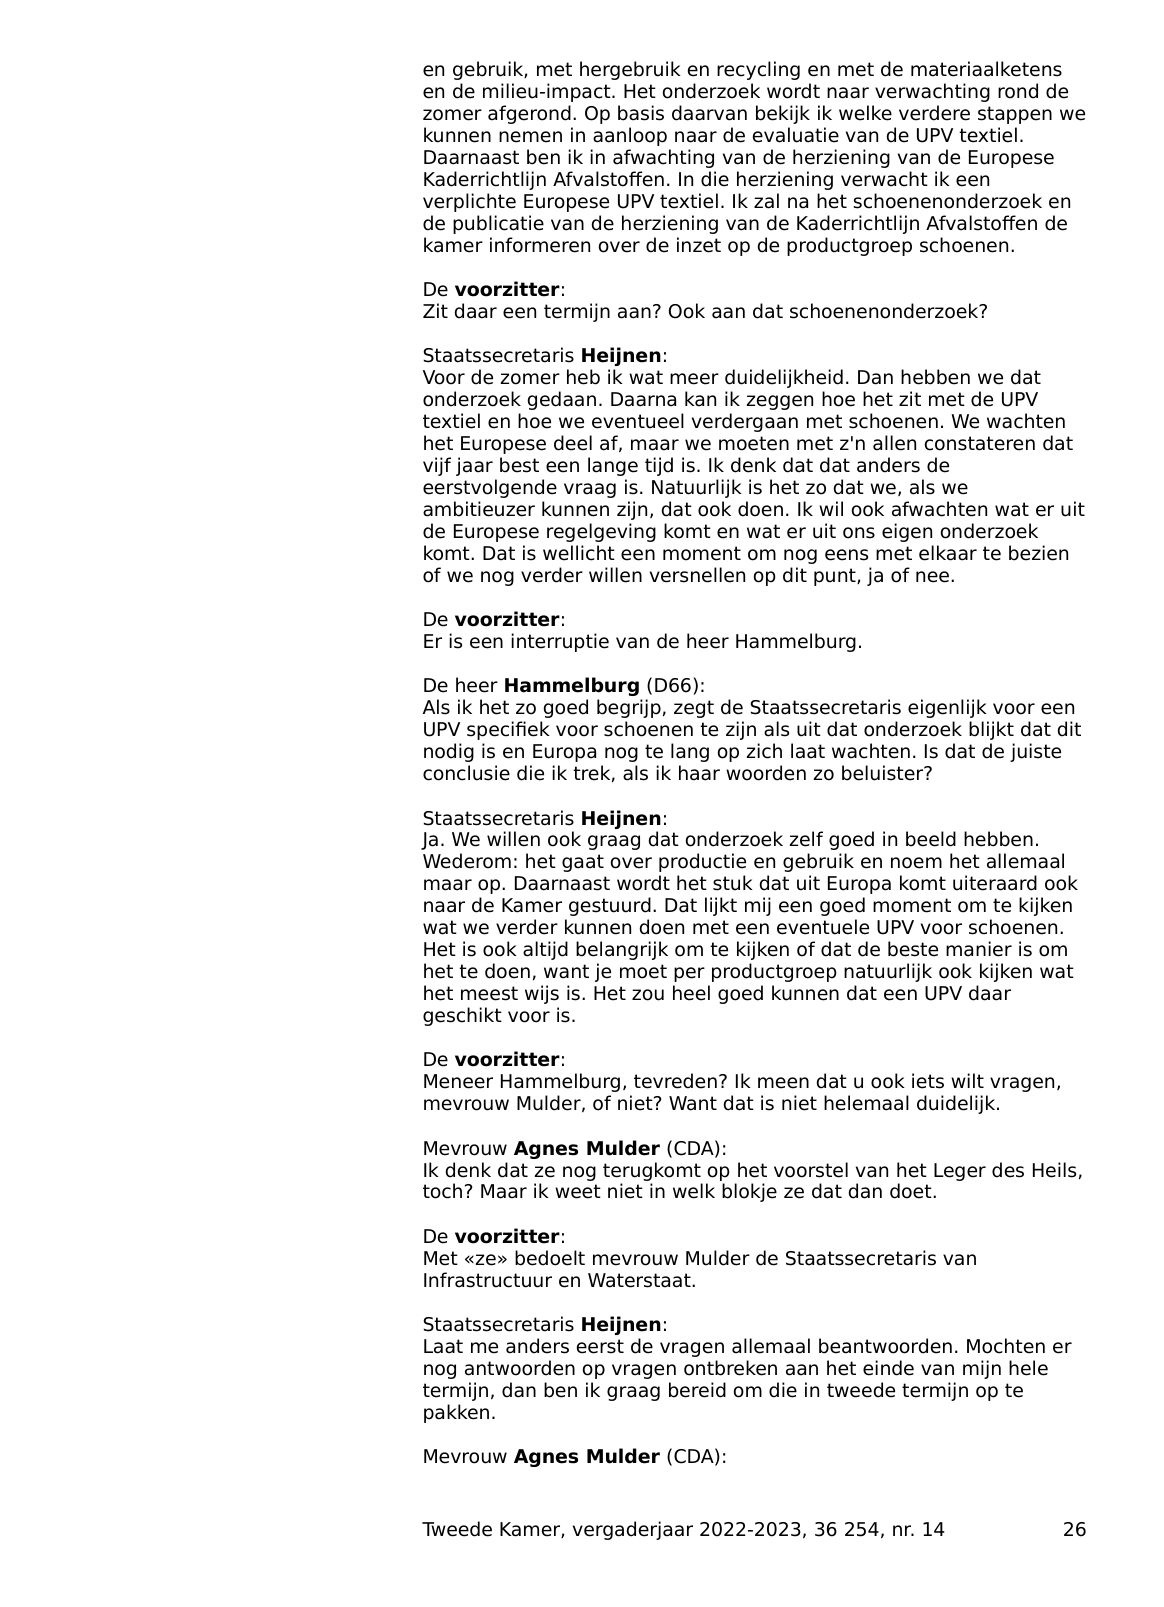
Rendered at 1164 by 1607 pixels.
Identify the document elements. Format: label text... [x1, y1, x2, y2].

text De voorzitter: [422, 1226, 1087, 1248]
text De voorzitter: [422, 1049, 1087, 1071]
text Met «ze» bedoelt mevrouw Mulder de Staatssecretaris van Infrastructuur en Waterstaat. [422, 1248, 1087, 1292]
text Staatssecretaris Heijnen: [422, 1314, 1087, 1336]
text Meneer Hammelburg, tevreden? Ik meen dat u ook iets wilt vragen, mevrouw Mulder, of niet? Want dat is niet helemaal duidelijk. [422, 1071, 1087, 1115]
text Laat me anders eerst de vragen allemaal beantwoorden. Mochten er nog antwoorden op vragen ontbreken aan het einde van mijn hele termijn, dan ben ik graag bereid om die in tweede termijn op te pakken. [422, 1336, 1087, 1424]
text Ja. We willen ook graag dat onderzoek zelf goed in beeld hebben. Wederom: het gaat over productie en gebruik en noem het allemaal maar op. Daarnaast wordt het stuk dat uit Europa komt uiteraard ook naar de Kamer gestuurd. Dat lijkt mij een goed moment om te kijken wat we verder kunnen doen met een eventuele UPV voor schoenen. Het is ook altijd belangrijk om te kijken of dat de beste manier is om het te doen, want je moet per productgroep natuurlijk ook kijken wat het meest wijs is. Het zou heel goed kunnen dat een UPV daar geschikt voor is. [422, 829, 1087, 1027]
text Staatssecretaris Heijnen: [422, 807, 1087, 829]
text Ik denk dat ze nog terugkomt op het voorstel van het Leger des Heils, toch? Maar ik weet niet in welk blokje ze dat dan doet. [422, 1159, 1087, 1203]
text Staatssecretaris Heijnen: [422, 345, 1087, 367]
text De voorzitter: [422, 609, 1087, 631]
text Voor de zomer heb ik wat meer duidelijkheid. Dan hebben we dat onderzoek gedaan. Daarna kan ik zeggen hoe het zit met de UPV textiel en hoe we eventueel verdergaan met schoenen. We wachten het Europese deel af, maar we moeten met z'n allen constateren dat vijf jaar best een lange tijd is. Ik denk dat dat anders de eerstvolgende vraag is. Natuurlijk is het zo dat we, als we ambitieuzer kunnen zijn, dat ook doen. Ik wil ook afwachten wat er uit de Europese regelgeving komt en wat er uit ons eigen onderzoek komt. Dat is wellicht een moment om nog eens met elkaar te bezien of we nog verder willen versnellen op dit punt, ja of nee. [422, 367, 1087, 587]
text Mevrouw Agnes Mulder (CDA): [422, 1446, 1087, 1468]
text Zit daar een termijn aan? Ook aan dat schoenenonderzoek? [422, 301, 1087, 323]
text De heer Hammelburg (D66): [422, 675, 1087, 697]
text Als ik het zo goed begrijp, zegt de Staatssecretaris eigenlijk voor een UPV specifiek voor schoenen te zijn als uit dat onderzoek blijkt dat dit nodig is en Europa nog te lang op zich laat wachten. Is dat de juiste conclusie die ik trek, als ik haar woorden zo beluister? [422, 697, 1087, 785]
text Mevrouw Agnes Mulder (CDA): [422, 1137, 1087, 1159]
text Er is een interruptie van de heer Hammelburg. [422, 631, 1087, 653]
text De voorzitter: [422, 279, 1087, 301]
text en gebruik, met hergebruik en recycling en met de materiaalketens en de milieu-impact. Het onderzoek wordt naar verwachting rond de zomer afgerond. Op basis daarvan bekijk ik welke verdere stappen we kunnen nemen in aanloop naar de evaluatie van de UPV textiel. Daarnaast ben ik in afwachting van de herziening van de Europese Kaderrichtlijn Afvalstoffen. In die herziening verwacht ik een verplichte Europese UPV textiel. Ik zal na het schoenenonderzoek en de publicatie van de herziening van de Kaderrichtlijn Afvalstoffen de kamer informeren over de inzet op de productgroep schoenen. [422, 59, 1087, 257]
